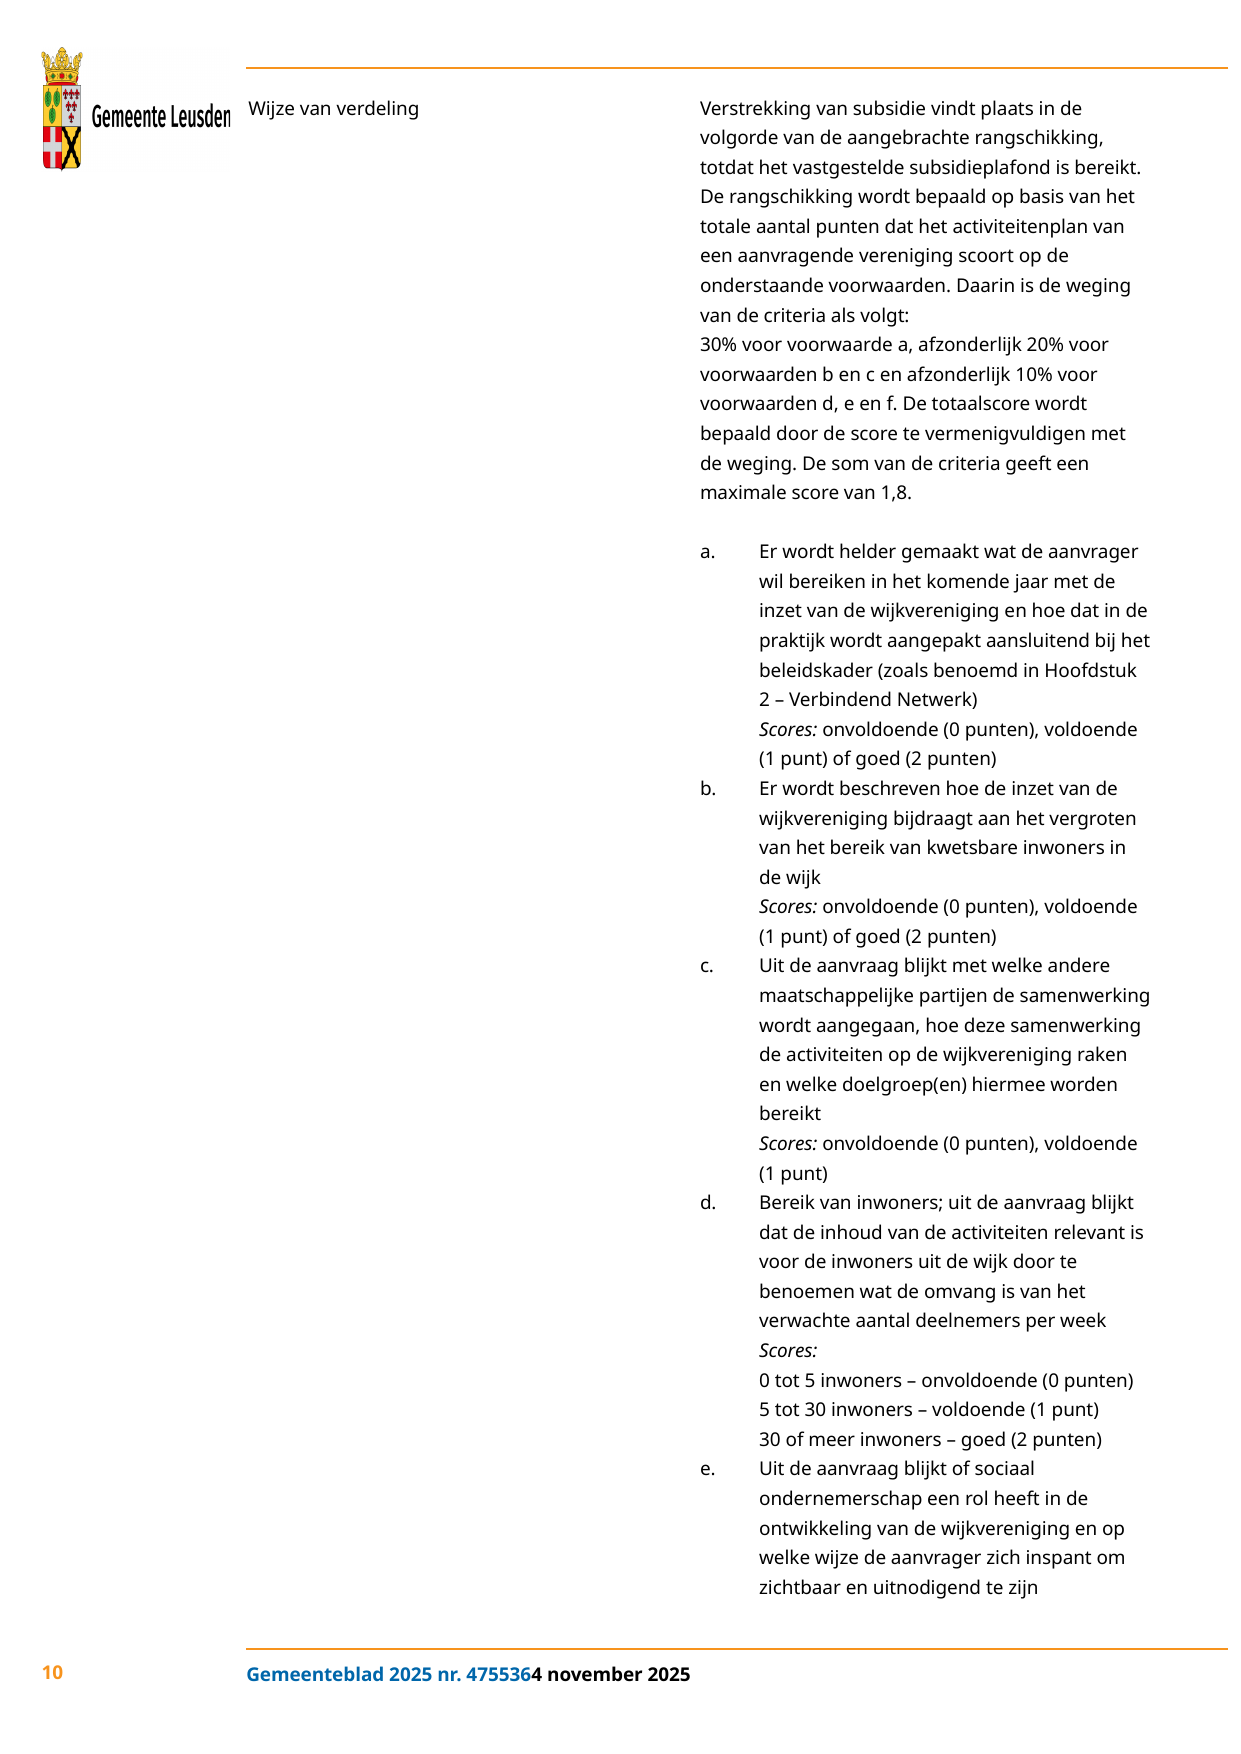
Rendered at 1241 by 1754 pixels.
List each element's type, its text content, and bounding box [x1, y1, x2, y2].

picture [41, 47, 231, 172]
table_cell Wijze van verdeling [248, 95, 700, 1600]
table_cell Verstrekking van subsidie vindt plaats in de volgorde van de aangebrachte rangschikking, totdat het vastgestelde subsidieplafond is bereikt. De rangschikking wordt bepaald op basis van het totale aantal punten dat het activiteitenplan van een aanvragende vereniging scoort op de onderstaande voorwaarden. Daarin is de weging van de criteria als volgt: 30% voor voorwaarde a, afzonderlijk 20% voor voorwaarden b en c en afzonderlijk 10% voor voorwaarden d, e en f. De totaalscore wordt bepaald door de score te vermenigvuldigen met de weging. De som van de criteria geeft een maximale score van 1,8. Er wordt helder gemaakt wat de aanvrager wil bereiken in het komende jaar met de inzet van de wijkvereniging en hoe dat in de praktijk wordt aangepakt aansluitend bij het beleidskader (zoals benoemd in Hoofdstuk 2 – Verbindend Netwerk) Scores: onvoldoende (0 punten), voldoende (1 punt) of goed (2 punten) Er wordt beschreven hoe de inzet van de wijkvereniging bijdraagt aan het vergroten van het bereik van kwetsbare inwoners in de wijk Scores: onvoldoende (0 punten), voldoende (1 punt) of goed (2 punten) Uit de aanvraag blijkt met welke andere maatschappelijke partijen de samenwerking wordt aangegaan, hoe deze samenwerking de activiteiten op de wijkvereniging raken en welke doelgroep(en) hiermee worden bereikt Scores: onvoldoende (0 punten), voldoende (1 punt) Bereik van inwoners; uit de aanvraag blijkt dat de inhoud van de activiteiten relevant is voor de inwoners uit de wijk door te benoemen wat de omvang is van het verwachte aantal deelnemers per week Scores: 0 tot 5 inwoners – onvoldoende (0 punten) 5 tot 30 inwoners – voldoende (1 punt) 30 of meer inwoners – goed (2 punten) Uit de aanvraag blijkt of sociaal ondernemerschap een rol heeft in de ontwikkeling van de wijkvereniging en op welke wijze de aanvrager zich inspant om zichtbaar en uitnodigend te zijn [700, 95, 1152, 1600]
